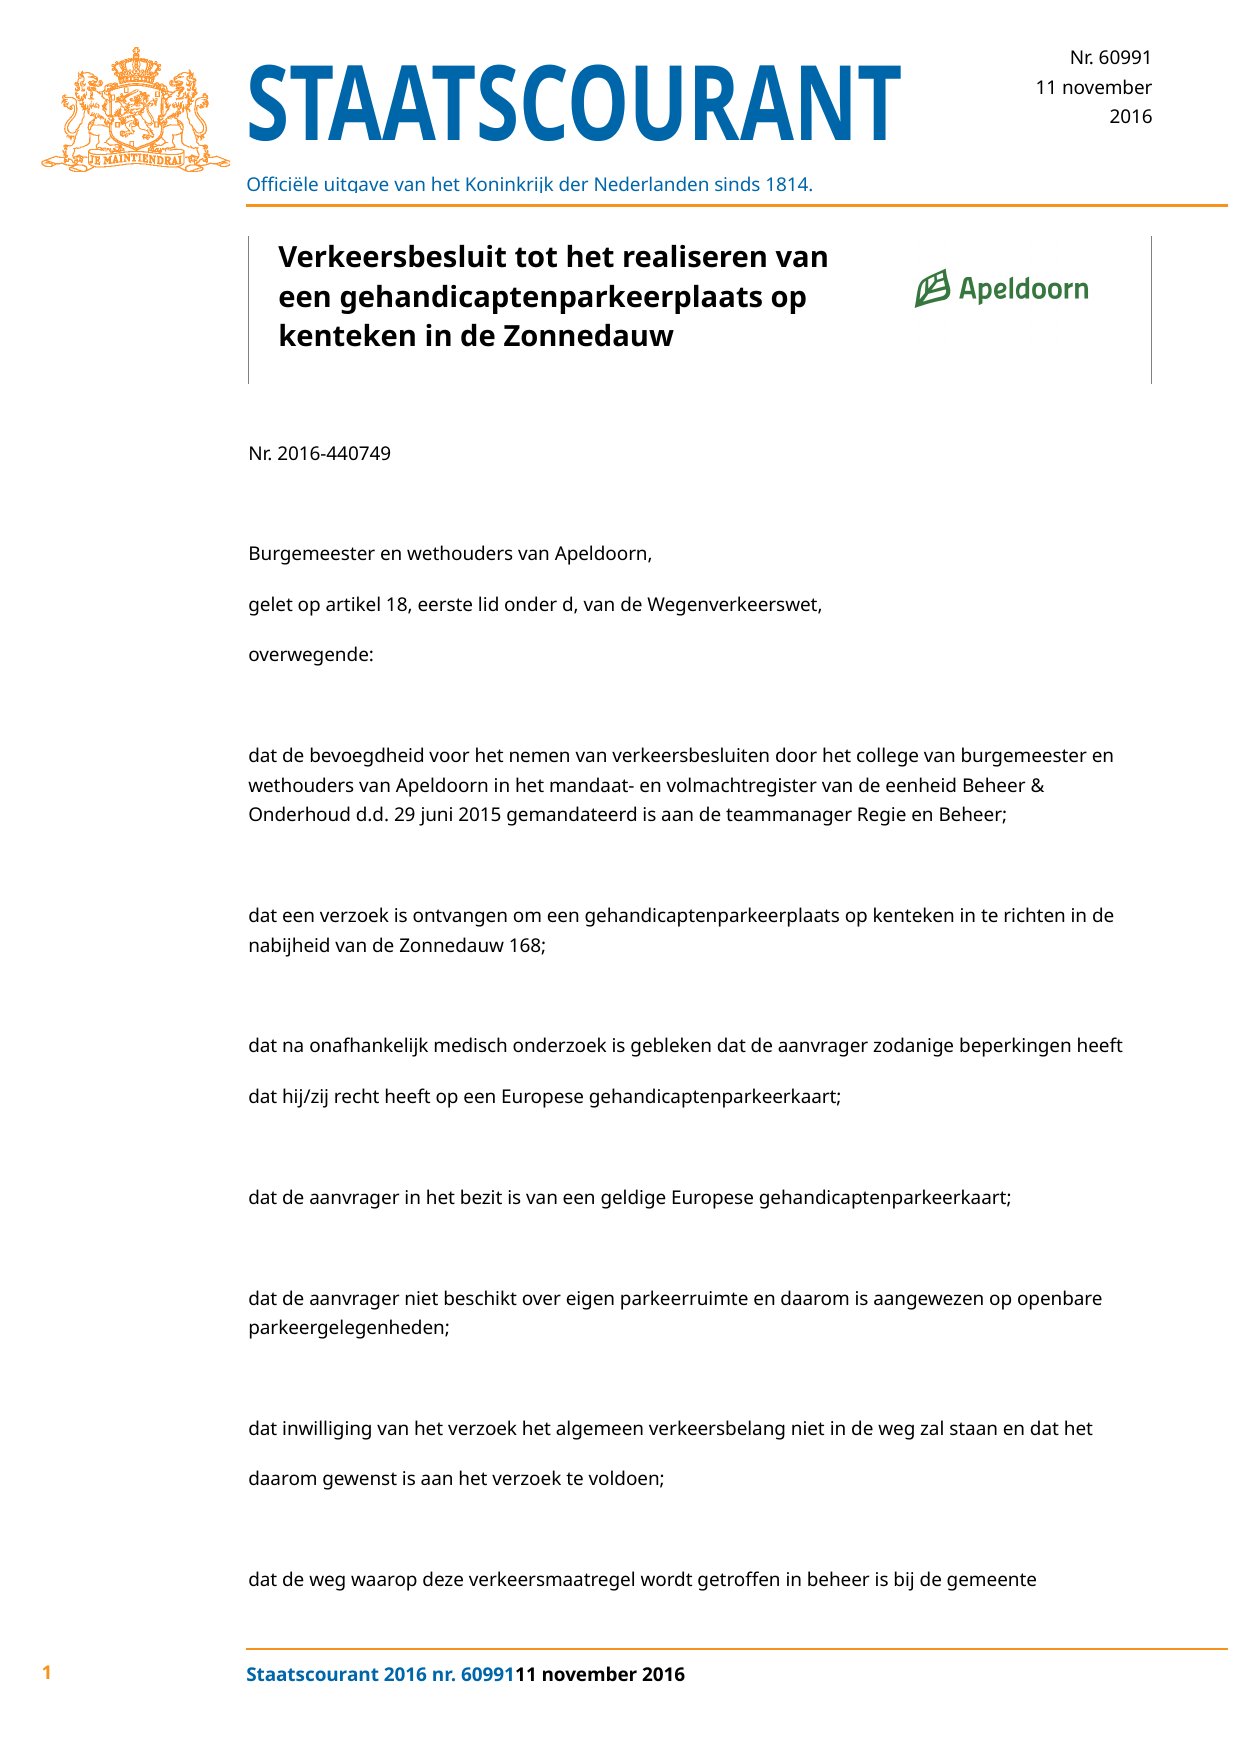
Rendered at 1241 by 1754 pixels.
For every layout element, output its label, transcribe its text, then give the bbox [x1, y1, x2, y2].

picture [41, 47, 231, 172]
text gelet op artikel 18, eerste lid onder d, van de Wegenverkeerswet, [248, 591, 1152, 617]
table_header Verkeersbesluit tot het realiseren van een gehandicaptenparkeerplaats op kenteken in de Zonnedauw [249, 236, 850, 384]
text Nr. 2016-440749 [248, 440, 1152, 465]
text dat na onafhankelijk medisch onderzoek is gebleken dat de aanvrager zodanige beperkingen heeft [248, 1033, 1152, 1058]
text dat de aanvrager niet beschikt over eigen parkeerruimte en daarom is aangewezen op openbare parkeergelegenheden; [248, 1285, 1152, 1340]
text Burgemeester en wethouders van Apeldoorn, [248, 541, 1152, 566]
picture [882, 236, 1119, 345]
text daarom gewenst is aan het verzoek te voldoen; [248, 1466, 1152, 1491]
text overwegende: [248, 641, 1152, 667]
text dat een verzoek is ontvangen om een gehandicaptenparkeerplaats op kenteken in te richten in de nabijheid van de Zonnedauw 168; [248, 902, 1152, 957]
table_header [850, 236, 1151, 384]
text dat de aanvrager in het bezit is van een geldige Europese gehandicaptenparkeerkaart; [248, 1184, 1152, 1209]
text dat hij/zij recht heeft op een Europese gehandicaptenparkeerkaart; [248, 1083, 1152, 1109]
text dat de weg waarop deze verkeersmaatregel wordt getroffen in beheer is bij de gemeente [248, 1566, 1152, 1592]
text dat de bevoegdheid voor het nemen van verkeersbesluiten door het college van burgemeester en wethouders van Apeldoorn in het mandaat- en volmachtregister van de eenheid Beheer & Onderhoud d.d. 29 juni 2015 gemandateerd is aan de teammanager Regie en Beheer; [248, 742, 1152, 827]
text dat inwilliging van het verzoek het algemeen verkeersbelang niet in de weg zal staan en dat het [248, 1415, 1152, 1441]
